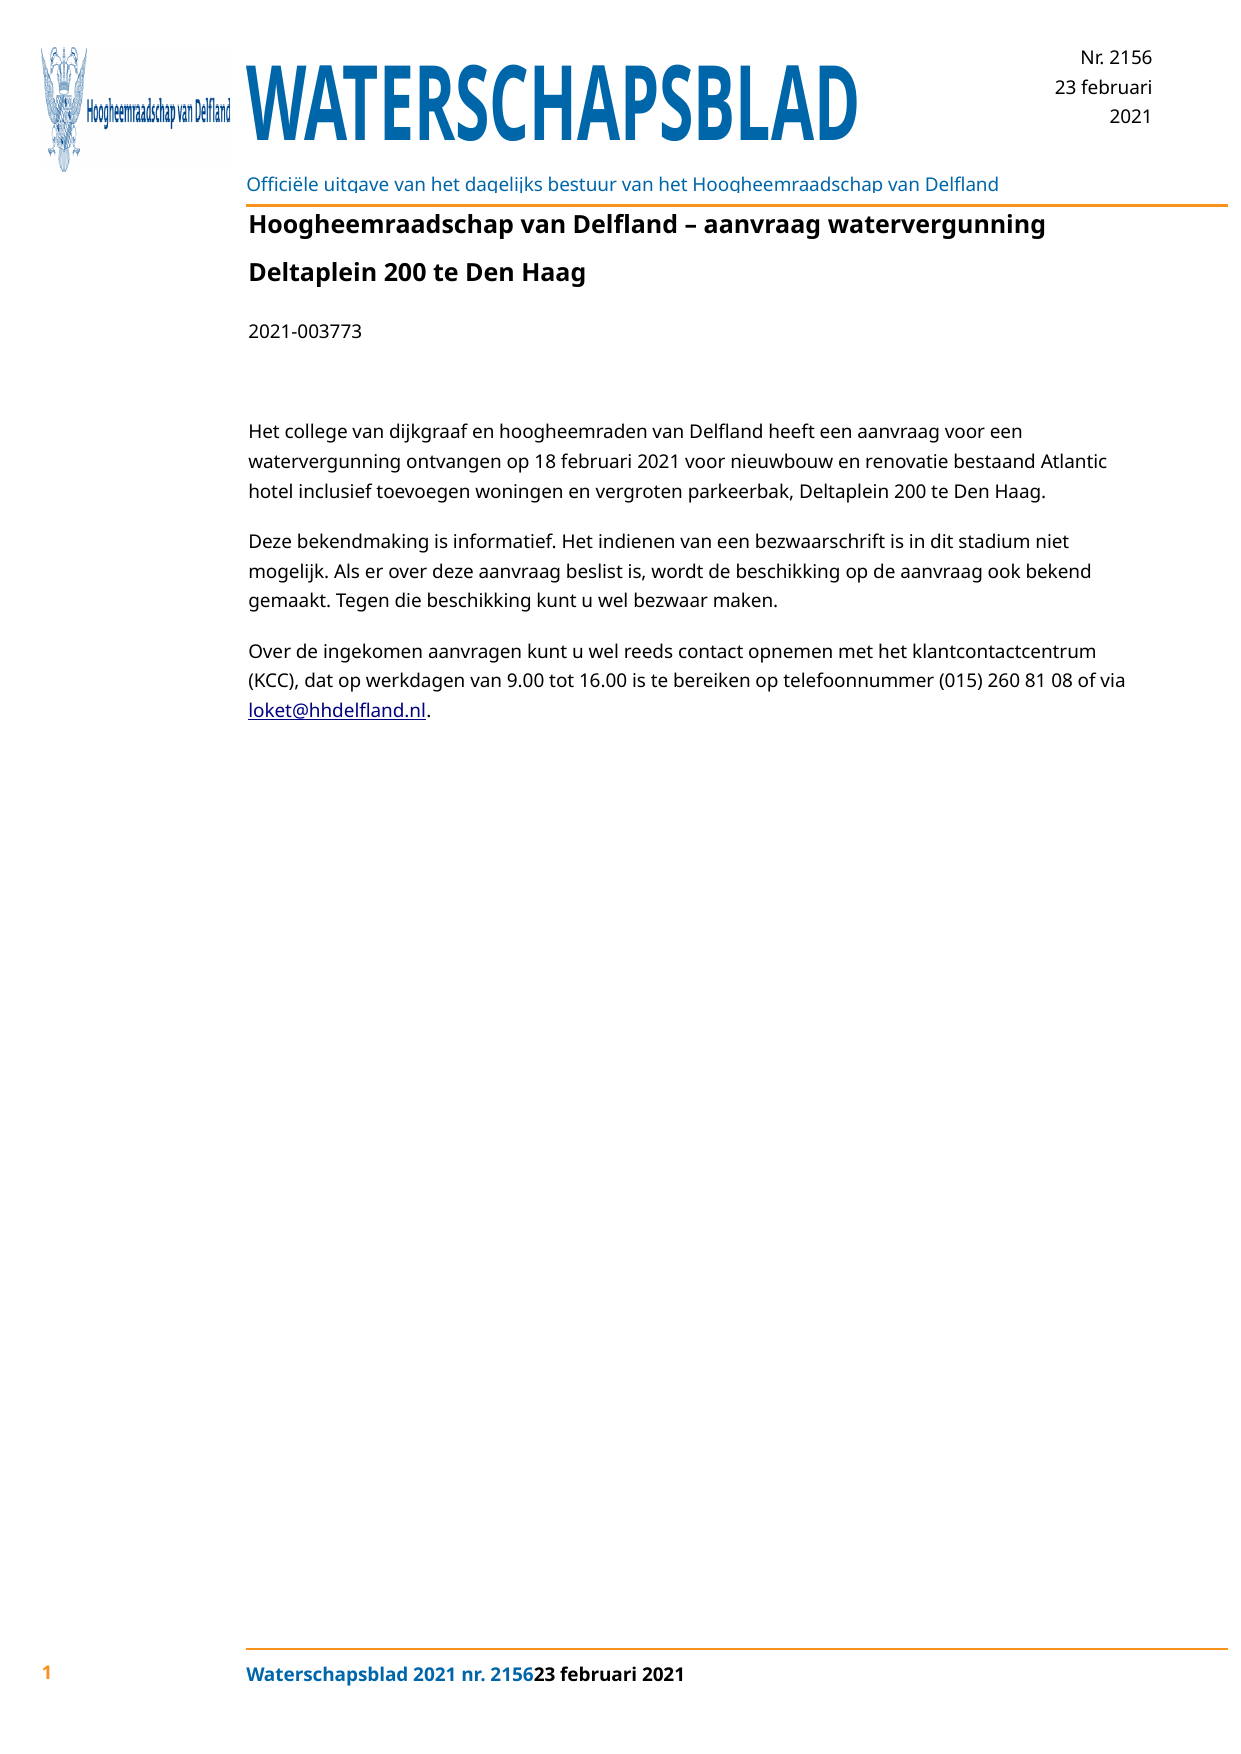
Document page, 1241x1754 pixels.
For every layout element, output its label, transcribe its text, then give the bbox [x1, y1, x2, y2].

text Hoogheemraadschap van Delfland – aanvraag watervergunning Deltaplein 200 te Den Haag [248, 207, 1152, 288]
text 2021-003773 [248, 318, 1152, 344]
text Over de ingekomen aanvragen kunt u wel reeds contact opnemen met het klantcontactcentrum (KCC), dat op werkdagen van 9.00 tot 16.00 is te bereiken op telefoonnummer (015) 260 81 08 of via loket@hhdelfland.nl. [248, 638, 1152, 723]
picture [41, 47, 231, 172]
text Het college van dijkgraaf en hoogheemraden van Delfland heeft een aanvraag voor een watervergunning ontvangen op 18 februari 2021 voor nieuwbouw en renovatie bestaand Atlantic hotel inclusief toevoegen woningen en vergroten parkeerbak, Deltaplein 200 te Den Haag. [248, 419, 1152, 504]
text Deze bekendmaking is informatief. Het indienen van een bezwaarschrift is in dit stadium niet mogelijk. Als er over deze aanvraag beslist is, wordt de beschikking op de aanvraag ook bekend gemaakt. Tegen die beschikking kunt u wel bezwaar maken. [248, 528, 1152, 613]
